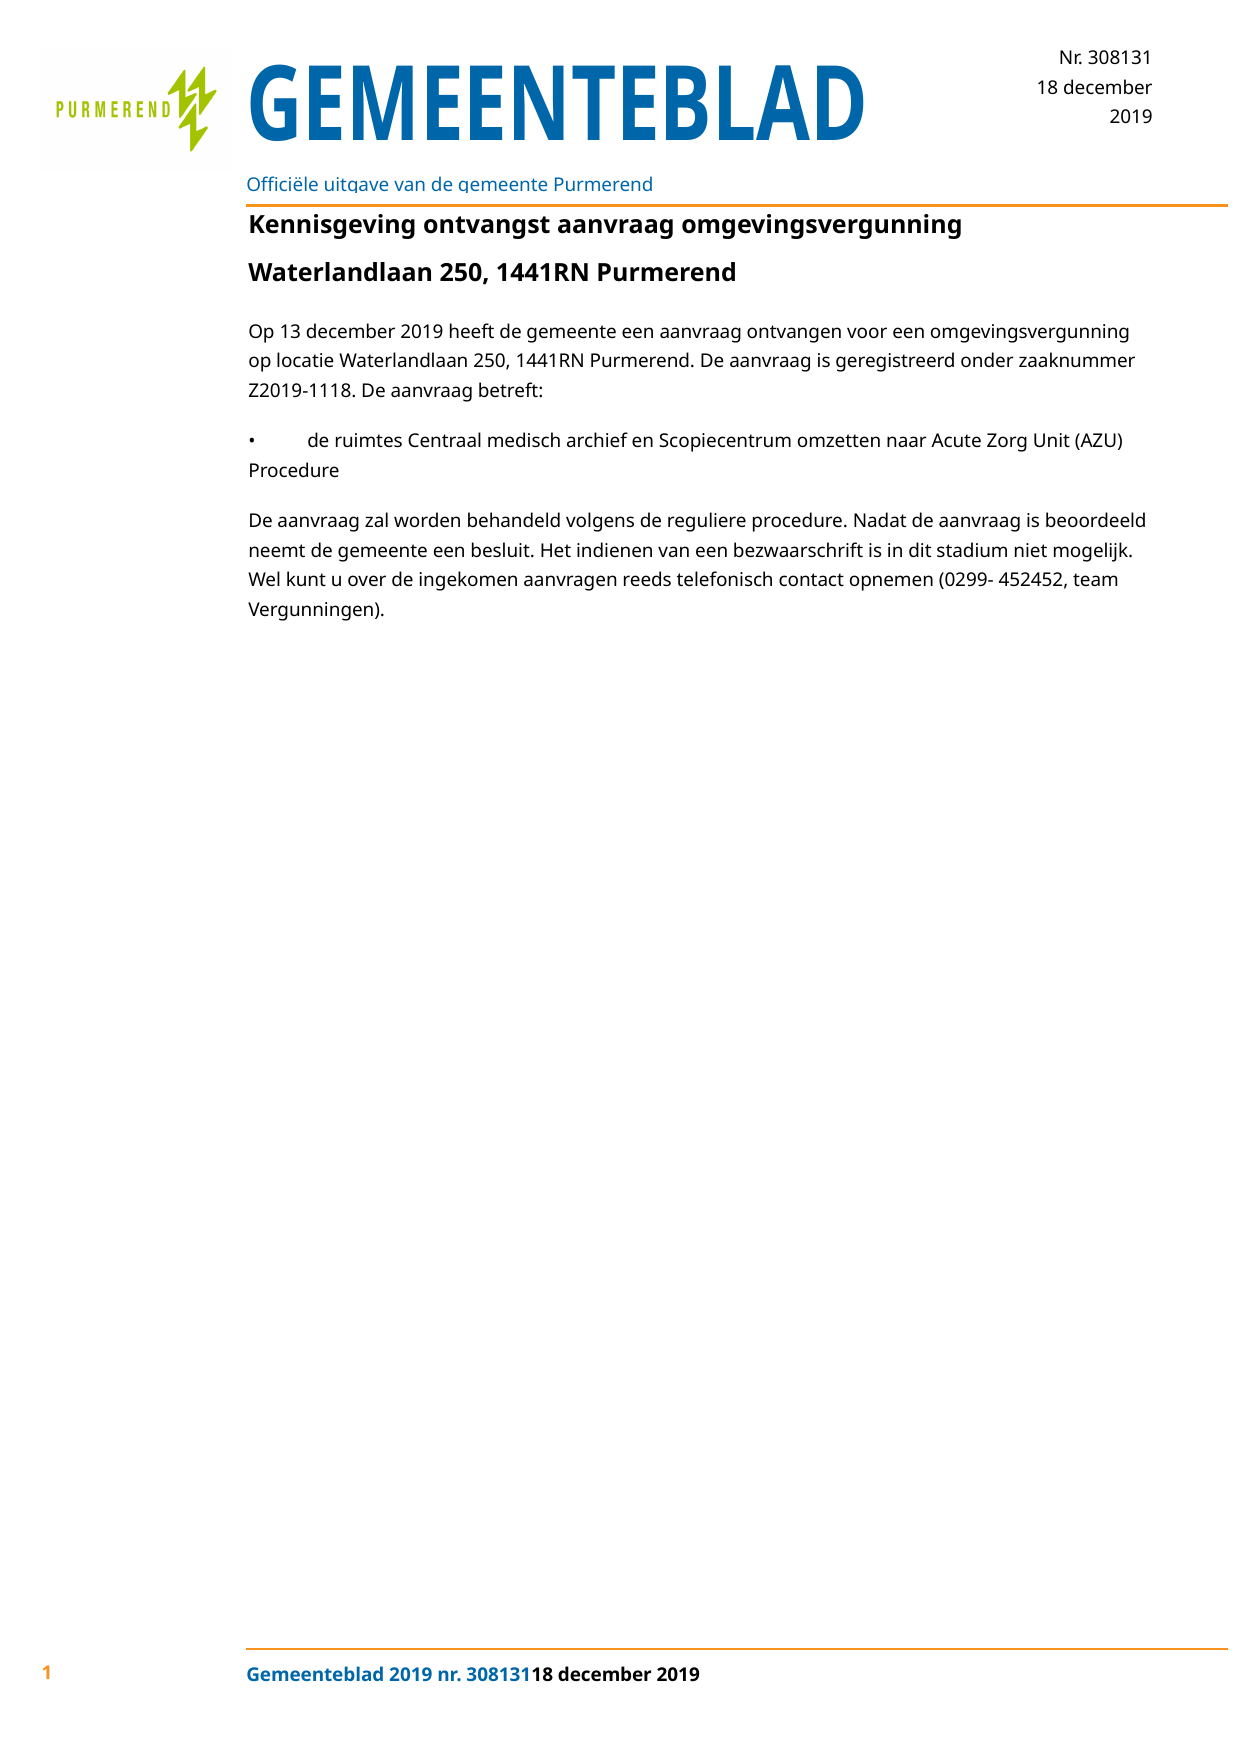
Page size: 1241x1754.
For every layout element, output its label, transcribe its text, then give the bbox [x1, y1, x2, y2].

list de ruimtes Centraal medisch archief en Scopiecentrum omzetten naar Acute Zorg Unit (AZU) [248, 427, 1152, 453]
text Procedure [248, 457, 1152, 483]
text De aanvraag zal worden behandeld volgens de reguliere procedure. Nadat de aanvraag is beoordeeld neemt de gemeente een besluit. Het indienen van een bezwaarschrift is in dit stadium niet mogelijk. Wel kunt u over de ingekomen aanvragen reeds telefonisch contact opnemen (0299- 452452, team Vergunningen). [248, 507, 1152, 622]
text Kennisgeving ontvangst aanvraag omgevingsvergunning Waterlandlaan 250, 1441RN Purmerend [248, 207, 1152, 288]
text Op 13 december 2019 heeft de gemeente een aanvraag ontvangen voor een omgevingsvergunning op locatie Waterlandlaan 250, 1441RN Purmerend. De aanvraag is geregistreerd onder zaaknummer Z2019-1118. De aanvraag betreft: [248, 318, 1152, 403]
picture [41, 47, 231, 172]
